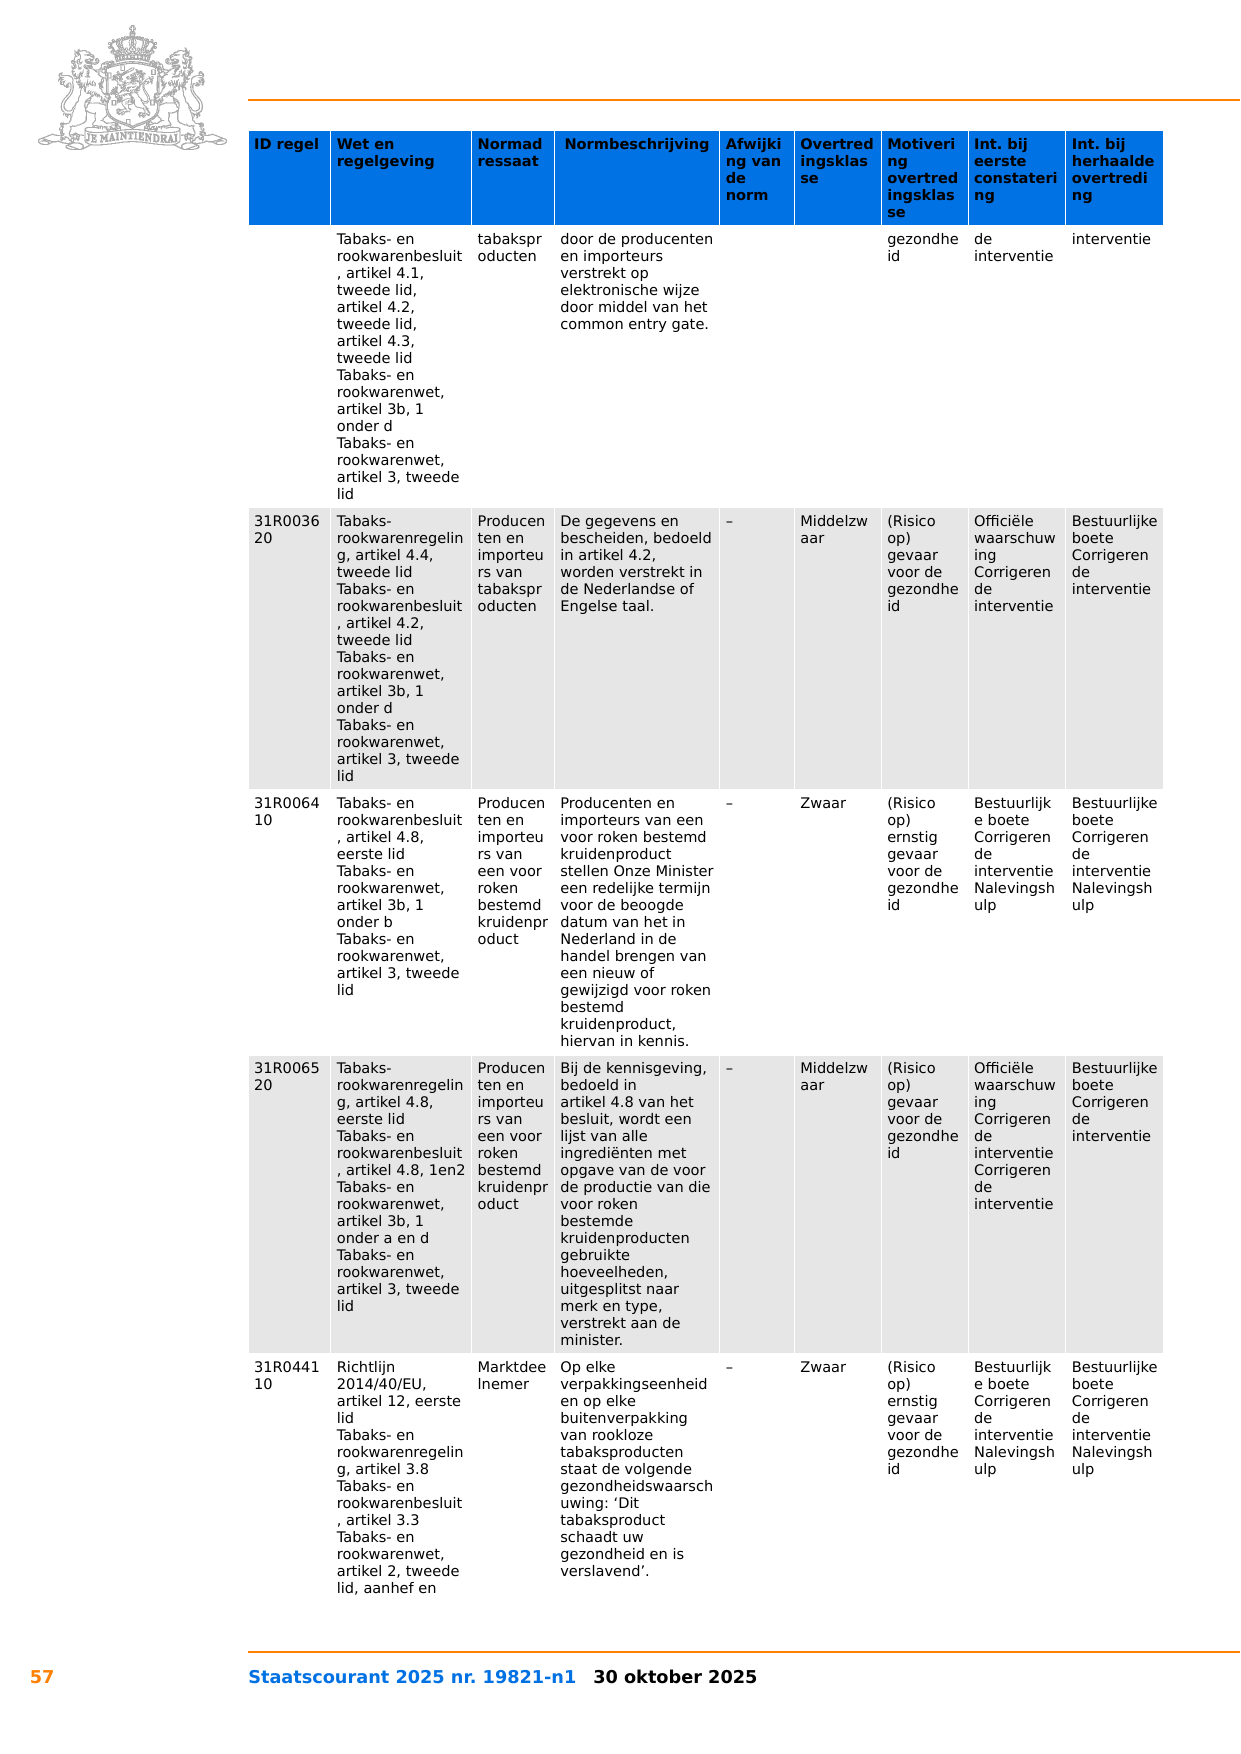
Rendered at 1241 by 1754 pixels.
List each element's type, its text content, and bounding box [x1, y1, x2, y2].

table_cell Tabaks- en rookwarenbesluit, artikel 4.8, eerste lid Tabaks- en rookwarenwet, artikel 3b, 1 onder b Tabaks- en rookwarenwet, artikel 3, tweede lid [331, 790, 471, 1054]
table_cell [720, 226, 794, 507]
table_cell Tabaks- rookwarenregeling, artikel 4.4, tweede lid Tabaks- en rookwarenbesluit, artikel 4.2, tweede lid Tabaks- en rookwarenwet, artikel 3b, 1 onder d Tabaks- en rookwarenwet, artikel 3, tweede lid [331, 508, 471, 789]
table_header Int. bij eerste constatering [969, 131, 1065, 225]
table_cell Producenten en importeurs van tabaksproducten [472, 508, 554, 789]
picture [38, 25, 227, 150]
table_cell 31R003620 [249, 508, 330, 789]
table_header Normbeschrijving [555, 131, 719, 225]
table_cell [795, 226, 881, 507]
table_cell Bestuurlijke boete Corrigerende interventie Nalevingshulp [969, 1355, 1065, 1602]
table_cell Tabaks- rookwarenregeling, artikel 4.8, eerste lid Tabaks- en rookwarenbesluit, artikel 4.8, 1en2 Tabaks- en rookwarenwet, artikel 3b, 1 onder a en d Tabaks- en rookwarenwet, artikel 3, tweede lid [331, 1056, 471, 1353]
table_cell (Risico op) ernstig gevaar voor de gezondheid [882, 790, 968, 1054]
table_cell door de producenten en importeurs verstrekt op elektronische wijze door middel van het common entry gate. [555, 226, 719, 507]
table_header Int. bij herhaalde overtreding [1066, 131, 1163, 225]
table_cell Bestuurlijke boete Corrigerende interventie [1066, 1056, 1163, 1353]
table_cell Bestuurlijke boete Corrigerende interventie Nalevingshulp [1066, 1355, 1163, 1602]
table_cell Officiële waarschuwing Corrigerende interventie Corrigerende interventie [969, 1056, 1065, 1353]
table_cell [249, 226, 330, 507]
table_cell (Risico op) ernstig gevaar voor de gezondheid [882, 1355, 968, 1602]
table_cell Bij de kennisgeving, bedoeld in artikel 4.8 van het besluit, wordt een lijst van alle ingrediënten met opgave van de voor de productie van die voor roken bestemde kruidenproducten gebruikte hoeveelheden, uitgesplitst naar merk en type, verstrekt aan de minister. [555, 1056, 719, 1353]
table_cell – [720, 508, 794, 789]
table_header Motivering overtredingsklasse [882, 131, 968, 225]
table_cell Bestuurlijke boete Corrigerende interventie Nalevingshulp [969, 790, 1065, 1054]
table_cell Zwaar [795, 790, 881, 1054]
table_cell interventie [1066, 226, 1163, 507]
table_cell gezondheid [882, 226, 968, 507]
table_cell de interventie [969, 226, 1065, 507]
table_cell Producenten en importeurs van een voor roken bestemd kruidenproduct stellen Onze Minister een redelijke termijn voor de beoogde datum van het in Nederland in de handel brengen van een nieuw of gewijzigd voor roken bestemd kruidenproduct, hiervan in kennis. [555, 790, 719, 1054]
table_cell – [720, 1355, 794, 1602]
table_cell Producenten en importeurs van een voor roken bestemd kruidenproduct [472, 790, 554, 1054]
table_cell tabaksproducten [472, 226, 554, 507]
table_cell De gegevens en bescheiden, bedoeld in artikel 4.2, worden verstrekt in de Nederlandse of Engelse taal. [555, 508, 719, 789]
table_cell Producenten en importeurs van een voor roken bestemd kruidenproduct [472, 1056, 554, 1353]
table_cell 31R006520 [249, 1056, 330, 1353]
table_cell Officiële waarschuwing Corrigerende interventie [969, 508, 1065, 789]
table_cell (Risico op) gevaar voor de gezondheid [882, 1056, 968, 1353]
table_cell Middelzwaar [795, 508, 881, 789]
table_cell Zwaar [795, 1355, 881, 1602]
table_cell Tabaks- en rookwarenbesluit, artikel 4.1, tweede lid, artikel 4.2, tweede lid, artikel 4.3, tweede lid Tabaks- en rookwarenwet, artikel 3b, 1 onder d Tabaks- en rookwarenwet, artikel 3, tweede lid [331, 226, 471, 507]
table_header Wet en regelgeving [331, 131, 471, 225]
table_cell – [720, 790, 794, 1054]
table_cell Middelzwaar [795, 1056, 881, 1353]
table_header ID regel [249, 131, 330, 225]
table_cell – [720, 1056, 794, 1353]
table_header Normadressaat [472, 131, 554, 225]
table_cell 31R006410 [249, 790, 330, 1054]
table_header Afwijking van de norm [720, 131, 794, 225]
table_cell Bestuurlijke boete Corrigerende interventie Nalevingshulp [1066, 790, 1163, 1054]
table_header Overtredingsklasse [795, 131, 881, 225]
table_cell (Risico op) gevaar voor de gezondheid [882, 508, 968, 789]
table_cell 31R044110 [249, 1355, 330, 1602]
table_cell Richtlijn 2014/40/EU, artikel 12, eerste lid Tabaks- en rookwarenregeling, artikel 3.8 Tabaks- en rookwarenbesluit, artikel 3.3 Tabaks- en rookwarenwet, artikel 2, tweede lid, aanhef en [331, 1355, 471, 1602]
table_cell Marktdeelnemer [472, 1355, 554, 1602]
table_cell Op elke verpakkingseenheid en op elke buitenverpakking van rookloze tabaksproducten staat de volgende gezondheidswaarschuwing: ‘Dit tabaksproduct schaadt uw gezondheid en is verslavend’. [555, 1355, 719, 1602]
table_cell Bestuurlijke boete Corrigerende interventie [1066, 508, 1163, 789]
